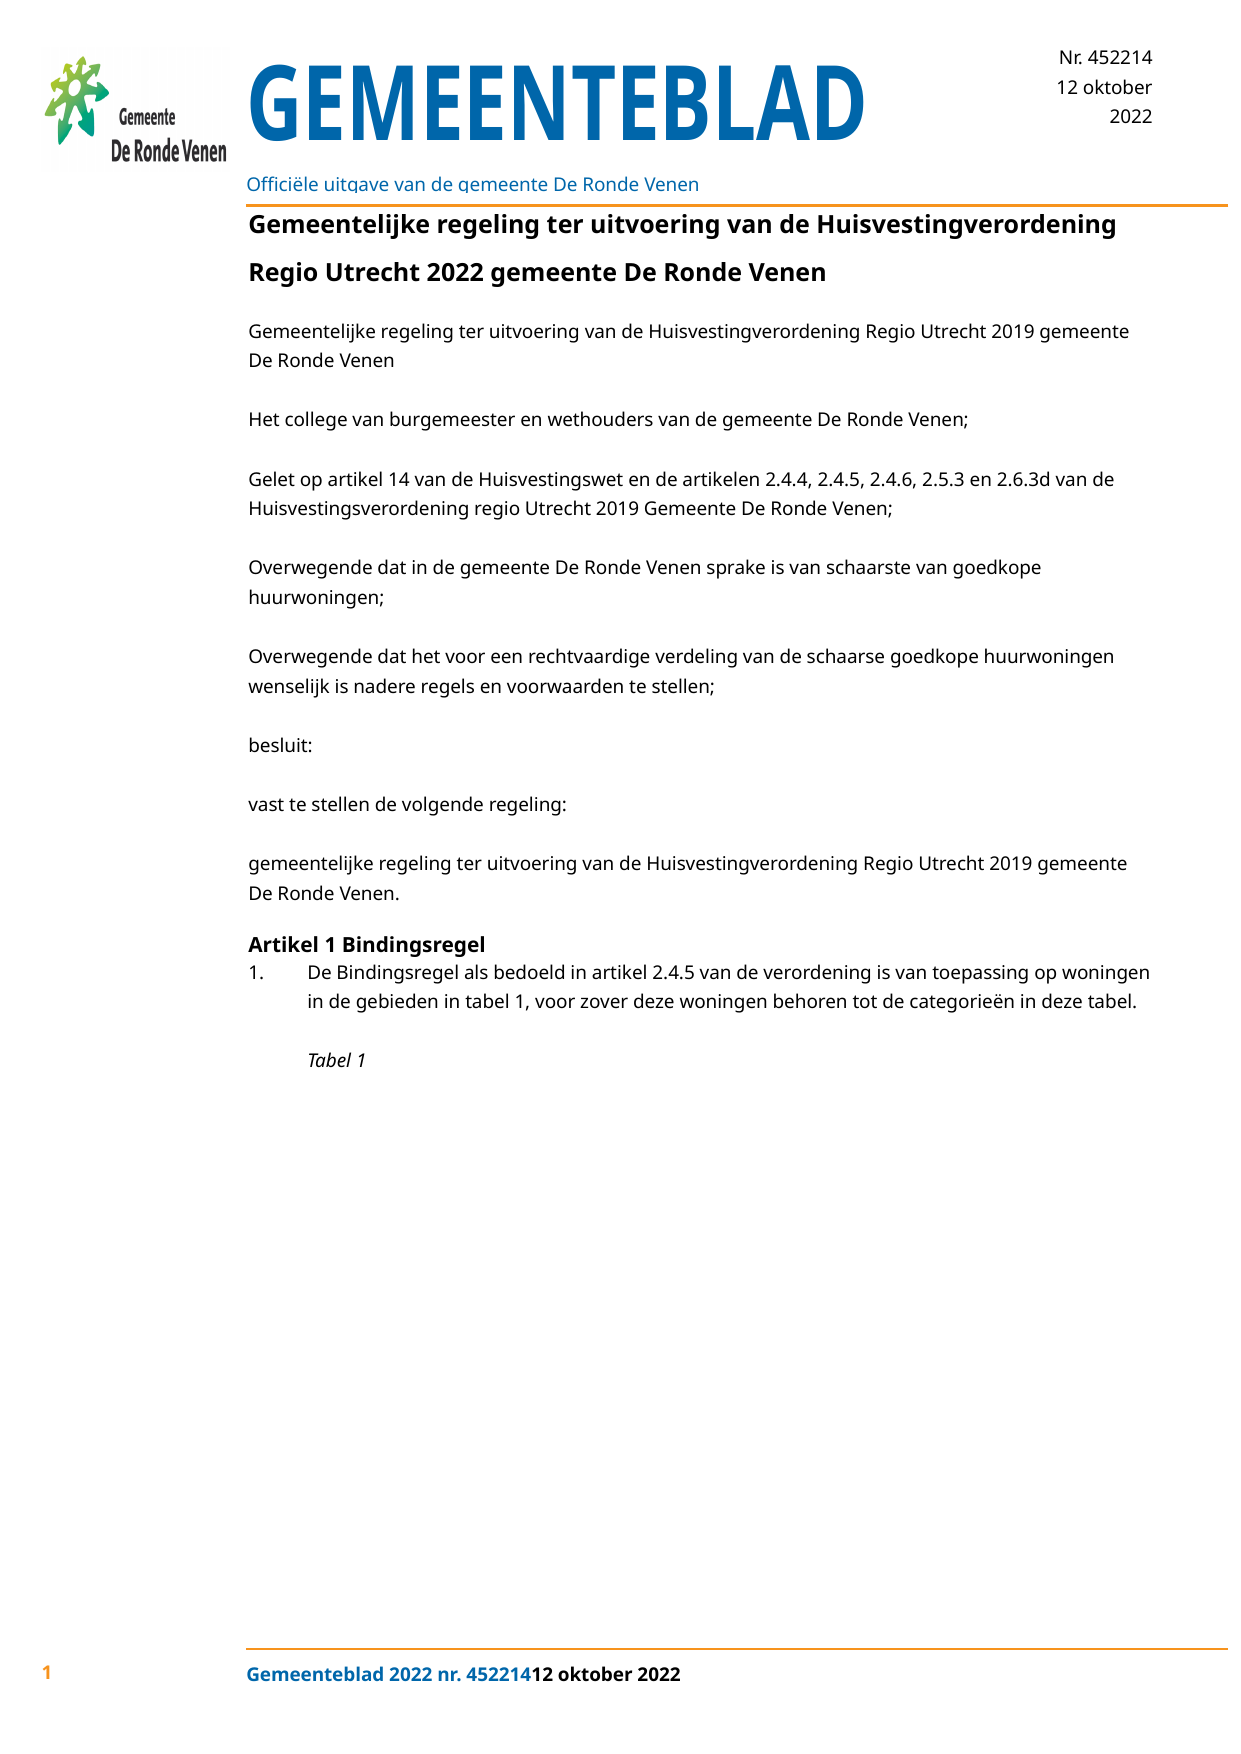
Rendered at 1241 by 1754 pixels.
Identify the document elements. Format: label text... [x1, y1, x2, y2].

list De Bindingsregel als bedoeld in artikel 2.4.5 van de verordening is van toepassing op woningen in de gebieden in tabel 1, voor zover deze woningen behoren tot de categorieën in deze tabel. [248, 959, 1152, 1014]
text Het college van burgemeester en wethouders van de gemeente De Ronde Venen; [248, 407, 1152, 432]
text Overwegende dat het voor een rechtvaardige verdeling van de schaarse goedkope huurwoningen wenselijk is nadere regels en voorwaarden te stellen; [248, 643, 1152, 699]
text Artikel 1 Bindingsregel [248, 930, 1152, 959]
list Tabel 1 [248, 1048, 1152, 1073]
text gemeentelijke regeling ter uitvoering van de Huisvestingverordening Regio Utrecht 2019 gemeente De Ronde Venen. [248, 850, 1152, 906]
picture [41, 47, 231, 172]
text Gemeentelijke regeling ter uitvoering van de Huisvestingverordening Regio Utrecht 2022 gemeente De Ronde Venen [248, 207, 1152, 288]
text vast te stellen de volgende regeling: [248, 791, 1152, 817]
text Overwegende dat in de gemeente De Ronde Venen sprake is van schaarste van goedkope huurwoningen; [248, 554, 1152, 610]
text besluit: [248, 732, 1152, 758]
text Gelet op artikel 14 van de Huisvestingswet en de artikelen 2.4.4, 2.4.5, 2.4.6, 2.5.3 en 2.6.3d van de Huisvestingsverordening regio Utrecht 2019 Gemeente De Ronde Venen; [248, 466, 1152, 521]
text Gemeentelijke regeling ter uitvoering van de Huisvestingverordening Regio Utrecht 2019 gemeente De Ronde Venen [248, 318, 1152, 373]
